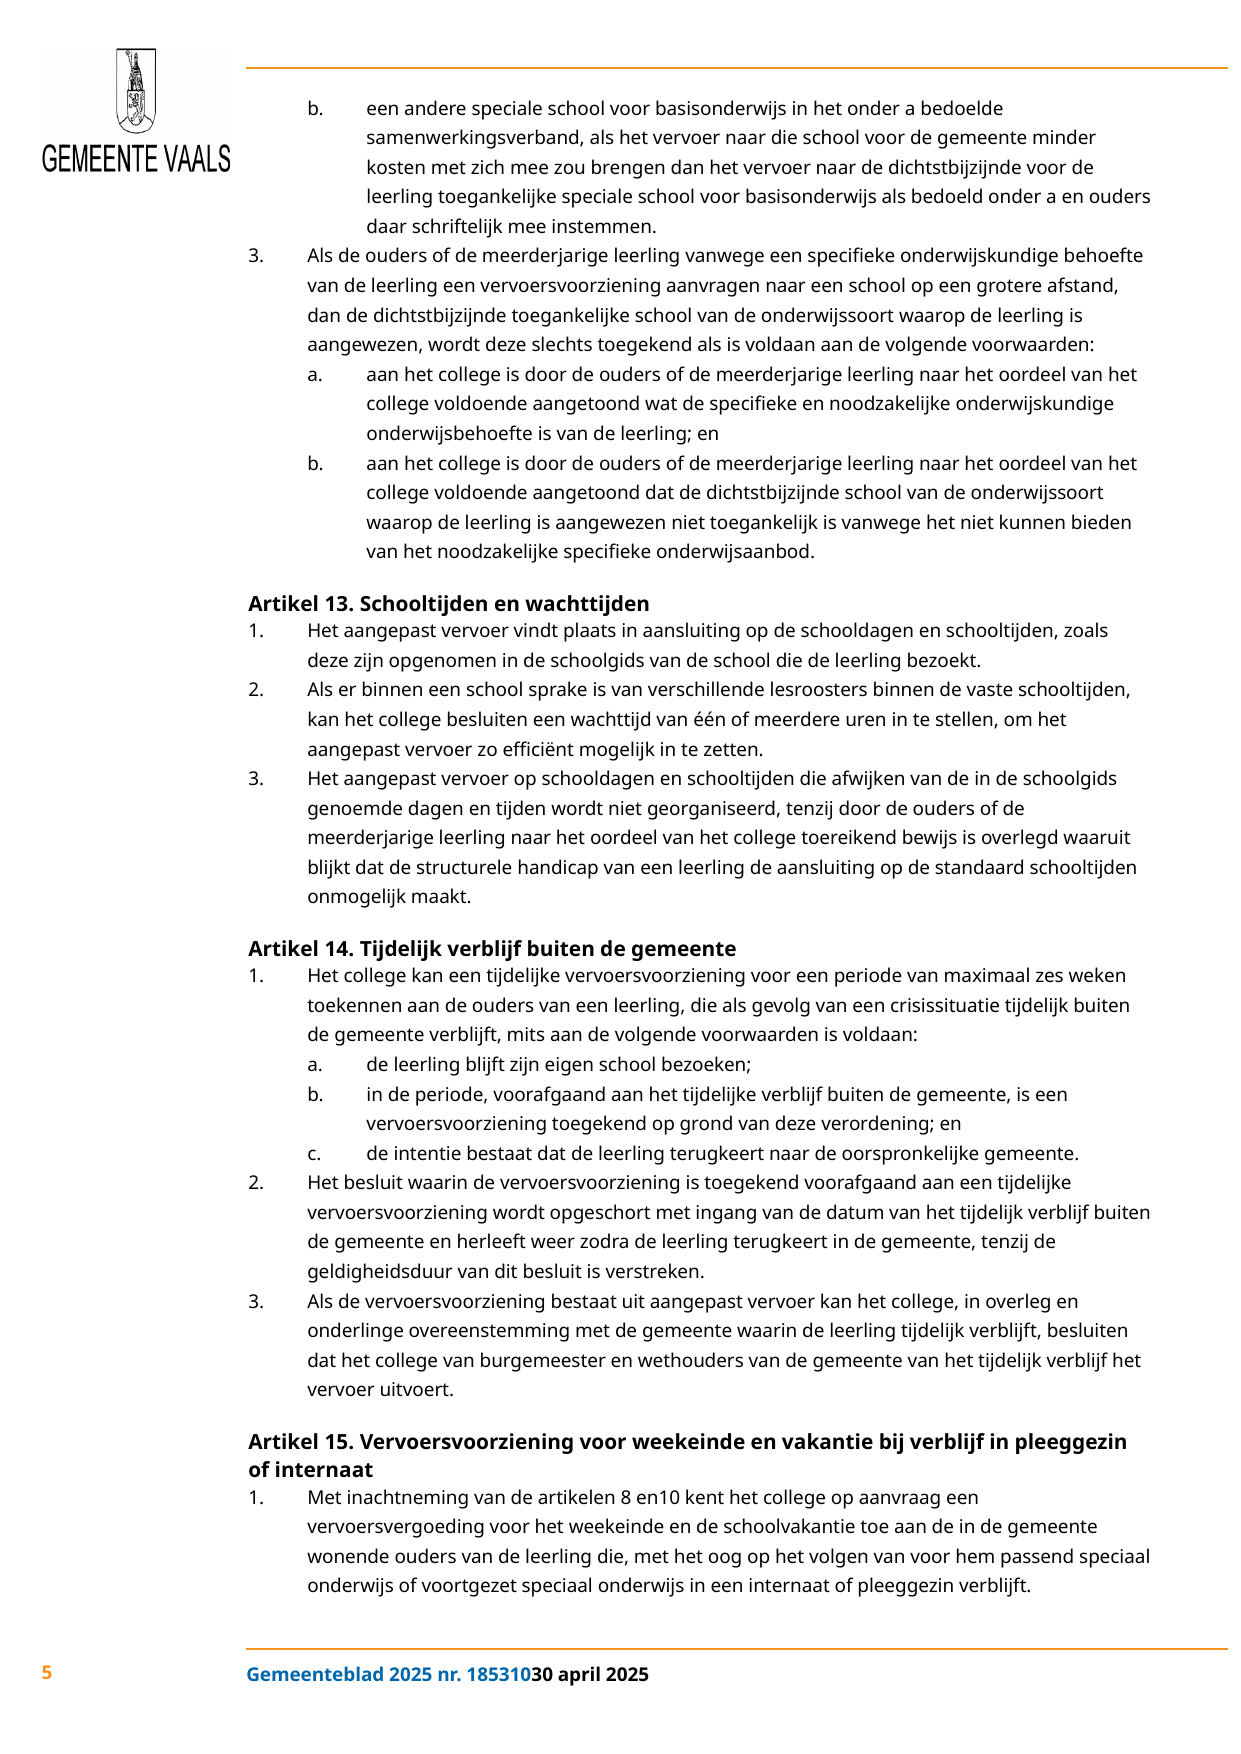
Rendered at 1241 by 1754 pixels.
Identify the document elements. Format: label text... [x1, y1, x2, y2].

list Het besluit waarin de vervoersvoorziening is toegekend voorafgaand aan een tijdelijke vervoersvoorziening wordt opgeschort met ingang van de datum van het tijdelijk verblijf buiten de gemeente en herleeft weer zodra de leerling terugkeert in de gemeente, tenzij de geldigheidsduur van dit besluit is verstreken. [248, 1169, 1152, 1284]
picture [41, 47, 231, 172]
list Met inachtneming van de artikelen 8 en10 kent het college op aanvraag een vervoersvergoeding voor het weekeinde en de schoolvakantie toe aan de in de gemeente wonende ouders van de leerling die, met het oog op het volgen van voor hem passend speciaal onderwijs of voortgezet speciaal onderwijs in een internaat of pleeggezin verblijft. [248, 1484, 1152, 1598]
text Artikel 14. Tijdelijk verblijf buiten de gemeente [248, 934, 1152, 962]
list een andere speciale school voor basisonderwijs in het onder a bedoelde samenwerkingsverband, als het vervoer naar die school voor de gemeente minder kosten met zich mee zou brengen dan het vervoer naar de dichtstbijzijnde voor de leerling toegankelijke speciale school voor basisonderwijs als bedoeld onder a en ouders daar schriftelijk mee instemmen. [307, 95, 1152, 239]
list aan het college is door de ouders of de meerderjarige leerling naar het oordeel van het college voldoende aangetoond dat de dichtstbijzijnde school van de onderwijssoort waarop de leerling is aangewezen niet toegankelijk is vanwege het niet kunnen bieden van het noodzakelijke specifieke onderwijsaanbod. [307, 450, 1152, 564]
list de leerling blijft zijn eigen school bezoeken; [307, 1051, 1152, 1077]
list Het aangepast vervoer op schooldagen en schooltijden die afwijken van de in de schoolgids genoemde dagen en tijden wordt niet georganiseerd, tenzij door de ouders of de meerderjarige leerling naar het oordeel van het college toereikend bewijs is overlegd waaruit blijkt dat de structurele handicap van een leerling de aansluiting op de standaard schooltijden onmogelijk maakt. [248, 765, 1152, 909]
list in de periode, voorafgaand aan het tijdelijke verblijf buiten de gemeente, is een vervoersvoorziening toegekend op grond van deze verordening; en [307, 1081, 1152, 1136]
text Artikel 15. Vervoersvoorziening voor weekeinde en vakantie bij verblijf in pleeggezin of internaat [248, 1427, 1152, 1484]
list Als er binnen een school sprake is van verschillende lesroosters binnen de vaste schooltijden, kan het college besluiten een wachttijd van één of meerdere uren in te stellen, om het aangepast vervoer zo efficiënt mogelijk in te zetten. [248, 677, 1152, 761]
list Het college kan een tijdelijke vervoersvoorziening voor een periode van maximaal zes weken toekennen aan de ouders van een leerling, die als gevolg van een crisissituatie tijdelijk buiten de gemeente verblijft, mits aan de volgende voorwaarden is voldaan: [248, 962, 1152, 1047]
list aan het college is door de ouders of de meerderjarige leerling naar het oordeel van het college voldoende aangetoond wat de specifieke en noodzakelijke onderwijskundige onderwijsbehoefte is van de leerling; en [307, 361, 1152, 446]
text Artikel 13. Schooltijden en wachttijden [248, 589, 1152, 617]
list Als de vervoersvoorziening bestaat uit aangepast vervoer kan het college, in overleg en onderlinge overeenstemming met de gemeente waarin de leerling tijdelijk verblijft, besluiten dat het college van burgemeester en wethouders van de gemeente van het tijdelijk verblijf het vervoer uitvoert. [248, 1288, 1152, 1402]
list de intentie bestaat dat de leerling terugkeert naar de oorspronkelijke gemeente. [307, 1140, 1152, 1166]
list Als de ouders of de meerderjarige leerling vanwege een specifieke onderwijskundige behoefte van de leerling een vervoersvoorziening aanvragen naar een school op een grotere afstand, dan de dichtstbijzijnde toegankelijke school van de onderwijssoort waarop de leerling is aangewezen, wordt deze slechts toegekend als is voldaan aan de volgende voorwaarden: [248, 243, 1152, 357]
list Het aangepast vervoer vindt plaats in aansluiting op de schooldagen en schooltijden, zoals deze zijn opgenomen in de schoolgids van de school die de leerling bezoekt. [248, 617, 1152, 673]
